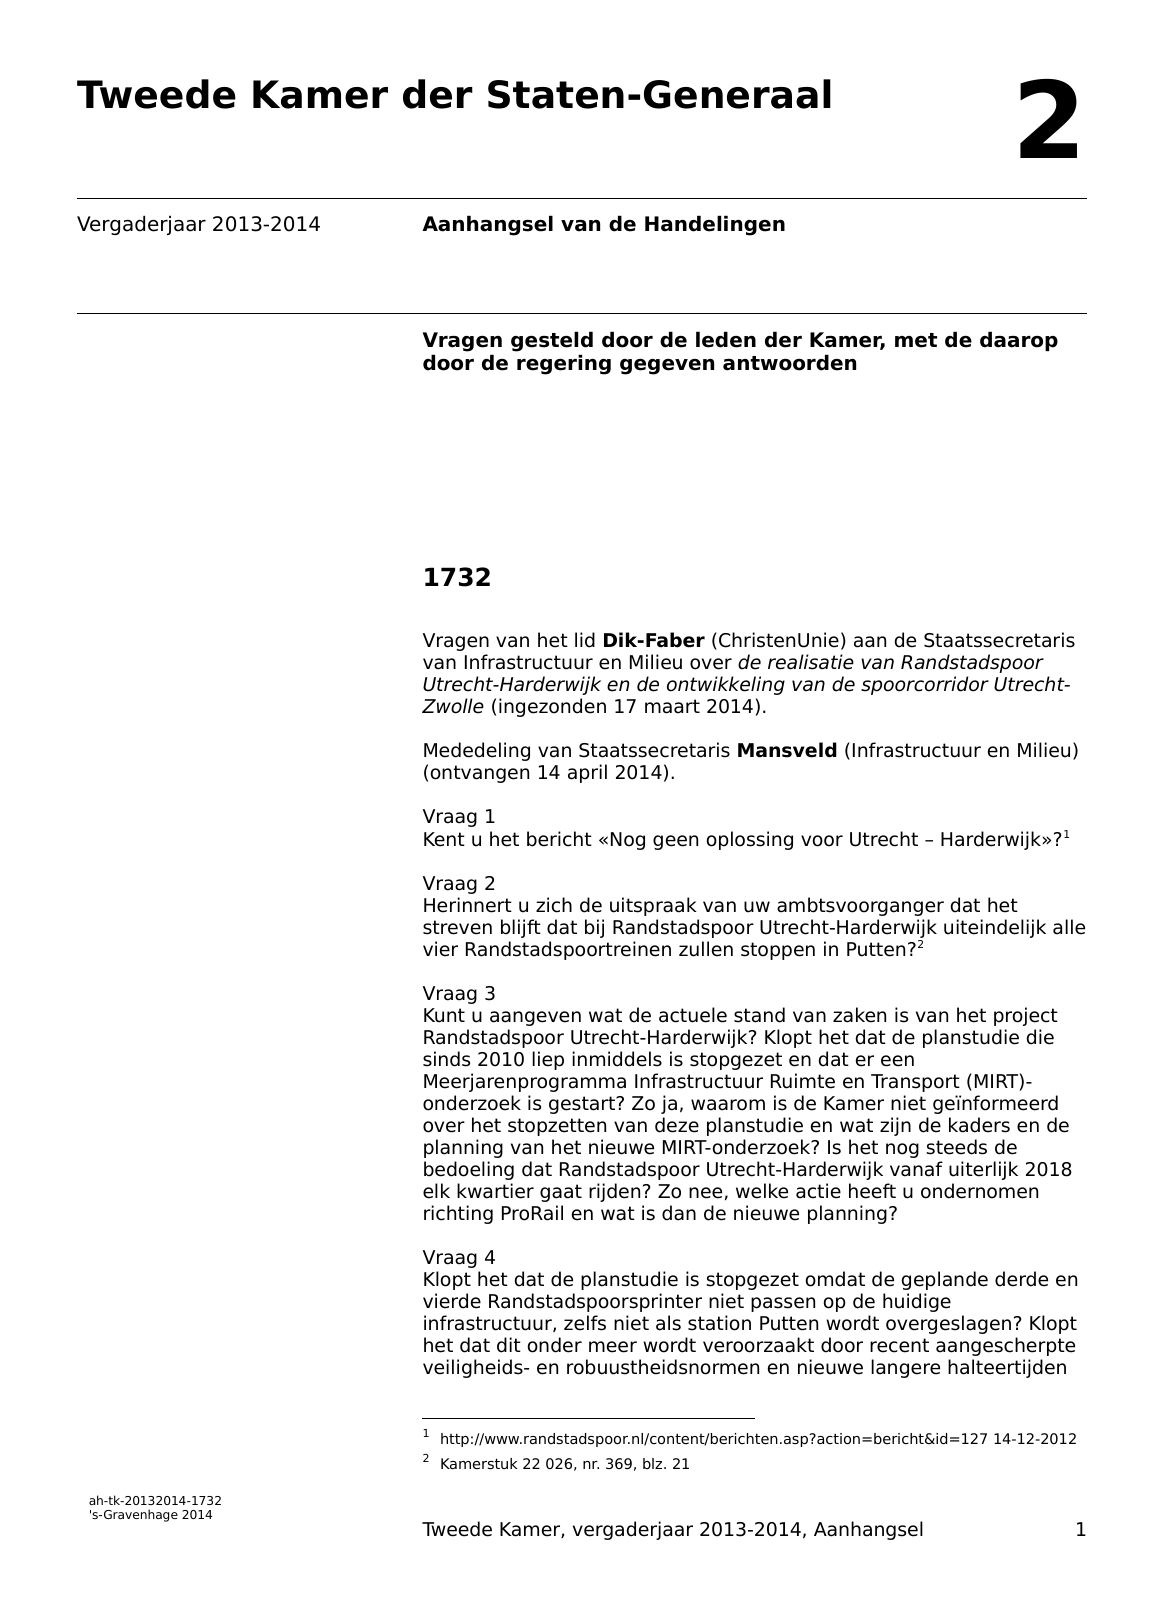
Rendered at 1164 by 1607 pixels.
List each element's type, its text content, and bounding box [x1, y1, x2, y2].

table_cell Aanhangsel van de Handelingen [422, 199, 1087, 313]
table_header 2 [886, 59, 1087, 198]
text Kent u het bericht «Nog geen oplossing voor Utrecht – Harderwijk»? [422, 828, 1087, 850]
text Kamerstuk 22 026, nr. 369, blz. 21 [422, 1452, 1087, 1474]
text Klopt het dat de planstudie is stopgezet omdat de geplande derde en vierde Randstadspoorsprinter niet passen op de huidige infrastructuur, zelfs niet als station Putten wordt overgeslagen? Klopt het dat dit onder meer wordt veroorzaakt door recent aangescherpte veiligheids- en robuustheidsnormen en nieuwe langere halteertijden [422, 1269, 1087, 1378]
text Vraag 4 [422, 1247, 1087, 1269]
text Vraag 3 [422, 983, 1087, 1005]
text Kunt u aangeven wat de actuele stand van zaken is van het project Randstadspoor Utrecht-Harderwijk? Klopt het dat de planstudie die sinds 2010 liep inmiddels is stopgezet en dat er een Meerjarenprogramma Infrastructuur Ruimte en Transport (MIRT)-onderzoek is gestart? Zo ja, waarom is de Kamer niet geïnformeerd over het stopzetten van deze planstudie en wat zijn de kaders en de planning van het nieuwe MIRT-onderzoek? Is het nog steeds de bedoeling dat Randstadspoor Utrecht-Harderwijk vanaf uiterlijk 2018 elk kwartier gaat rijden? Zo nee, welke actie heeft u ondernomen richting ProRail en wat is dan de nieuwe planning? [422, 1005, 1087, 1224]
table_cell Vergaderjaar 2013-2014 [77, 199, 422, 313]
text http://www.randstadspoor.nl/content/berichten.asp?action=bericht&id=127 14-12-2012 [422, 1427, 1087, 1449]
text Mededeling van Staatssecretaris Mansveld (Infrastructuur en Milieu) (ontvangen 14 april 2014). [422, 740, 1087, 784]
text Vraag 2 [422, 873, 1087, 894]
table_cell [77, 314, 422, 375]
text 's-Gravenhage 2014 [88, 1508, 323, 1522]
text Herinnert u zich de uitspraak van uw ambtsvoorganger dat het streven blijft dat bij Randstadspoor Utrecht-Harderwijk uiteindelijk alle vier Randstadspoortreinen zullen stoppen in Putten? [422, 894, 1087, 961]
table_cell Vragen gesteld door de leden der Kamer, met de daarop door de regering gegeven antwoorden [422, 314, 1087, 375]
text Vraag 1 [422, 806, 1087, 828]
text 1732 [422, 563, 1087, 592]
text Vragen van het lid Dik-Faber (ChristenUnie) aan de Staatssecretaris van Infrastructuur en Milieu over de realisatie van Randstadspoor Utrecht-Harderwijk en de ontwikkeling van de spoorcorridor Utrecht-Zwolle (ingezonden 17 maart 2014). [422, 630, 1087, 718]
table_header Tweede Kamer der Staten-Generaal [77, 59, 886, 198]
text ah-tk-20132014-1732 [88, 1494, 323, 1508]
